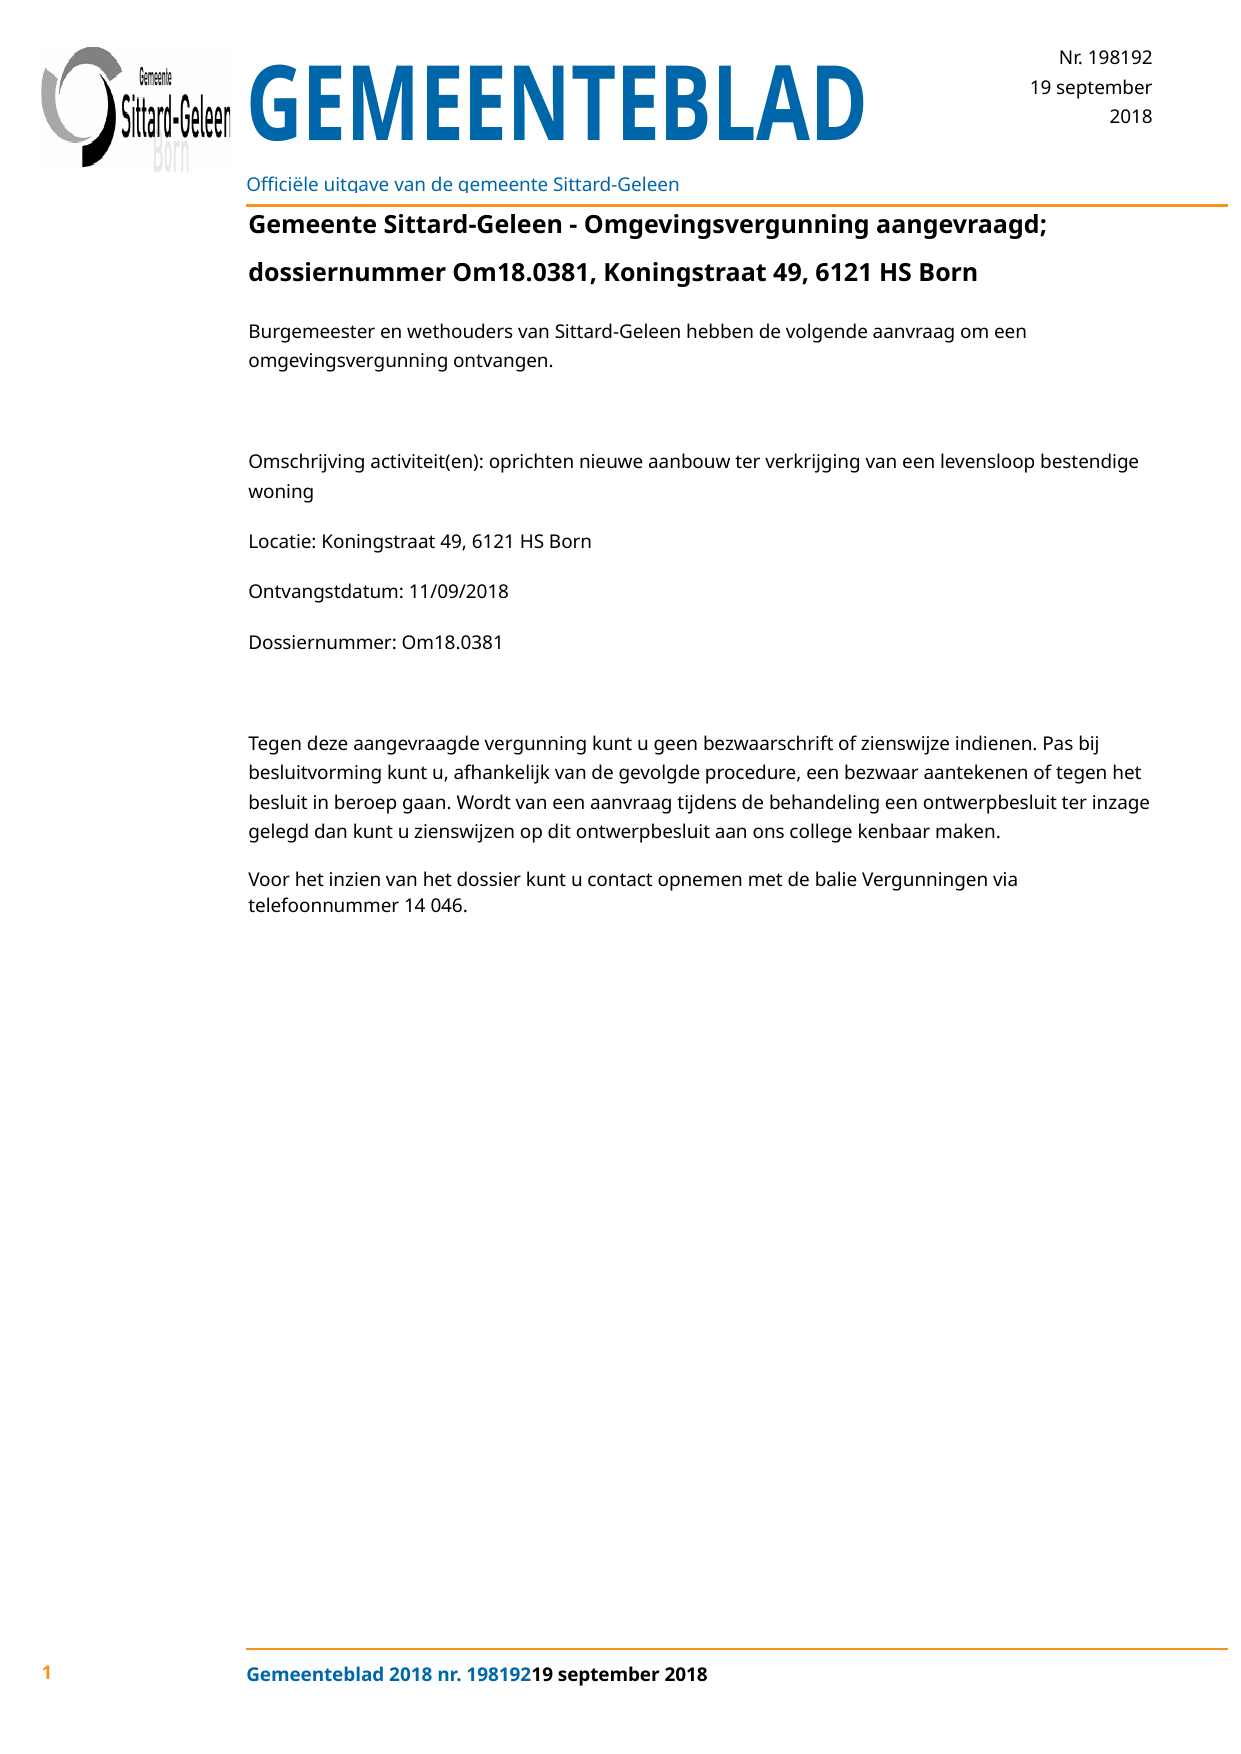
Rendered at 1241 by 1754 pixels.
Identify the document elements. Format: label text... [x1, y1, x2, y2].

text Tegen deze aangevraagde vergunning kunt u geen bezwaarschrift of zienswijze indienen. Pas bij besluitvorming kunt u, afhankelijk van de gevolgde procedure, een bezwaar aantekenen of tegen het besluit in beroep gaan. Wordt van een aanvraag tijdens de behandeling een ontwerpbesluit ter inzage gelegd dan kunt u zienswijzen op dit ontwerpbesluit aan ons college kenbaar maken. [248, 730, 1152, 844]
text Gemeente Sittard-Geleen - Omgevingsvergunning aangevraagd; dossiernummer Om18.0381, Koningstraat 49, 6121 HS Born [248, 207, 1152, 288]
text Burgemeester en wethouders van Sittard-Geleen hebben de volgende aanvraag om een omgevingsvergunning ontvangen. [248, 318, 1152, 373]
text Voor het inzien van het dossier kunt u contact opnemen met de balie Vergunningen via telefoonnummer 14 046. [248, 867, 1152, 918]
text Omschrijving activiteit(en): oprichten nieuwe aanbouw ter verkrijging van een levensloop bestendige woning [248, 448, 1152, 504]
text Dossiernummer: Om18.0381 [248, 629, 1152, 655]
picture [41, 47, 231, 172]
text Locatie: Koningstraat 49, 6121 HS Born [248, 528, 1152, 554]
text Ontvangstdatum: 11/09/2018 [248, 579, 1152, 604]
